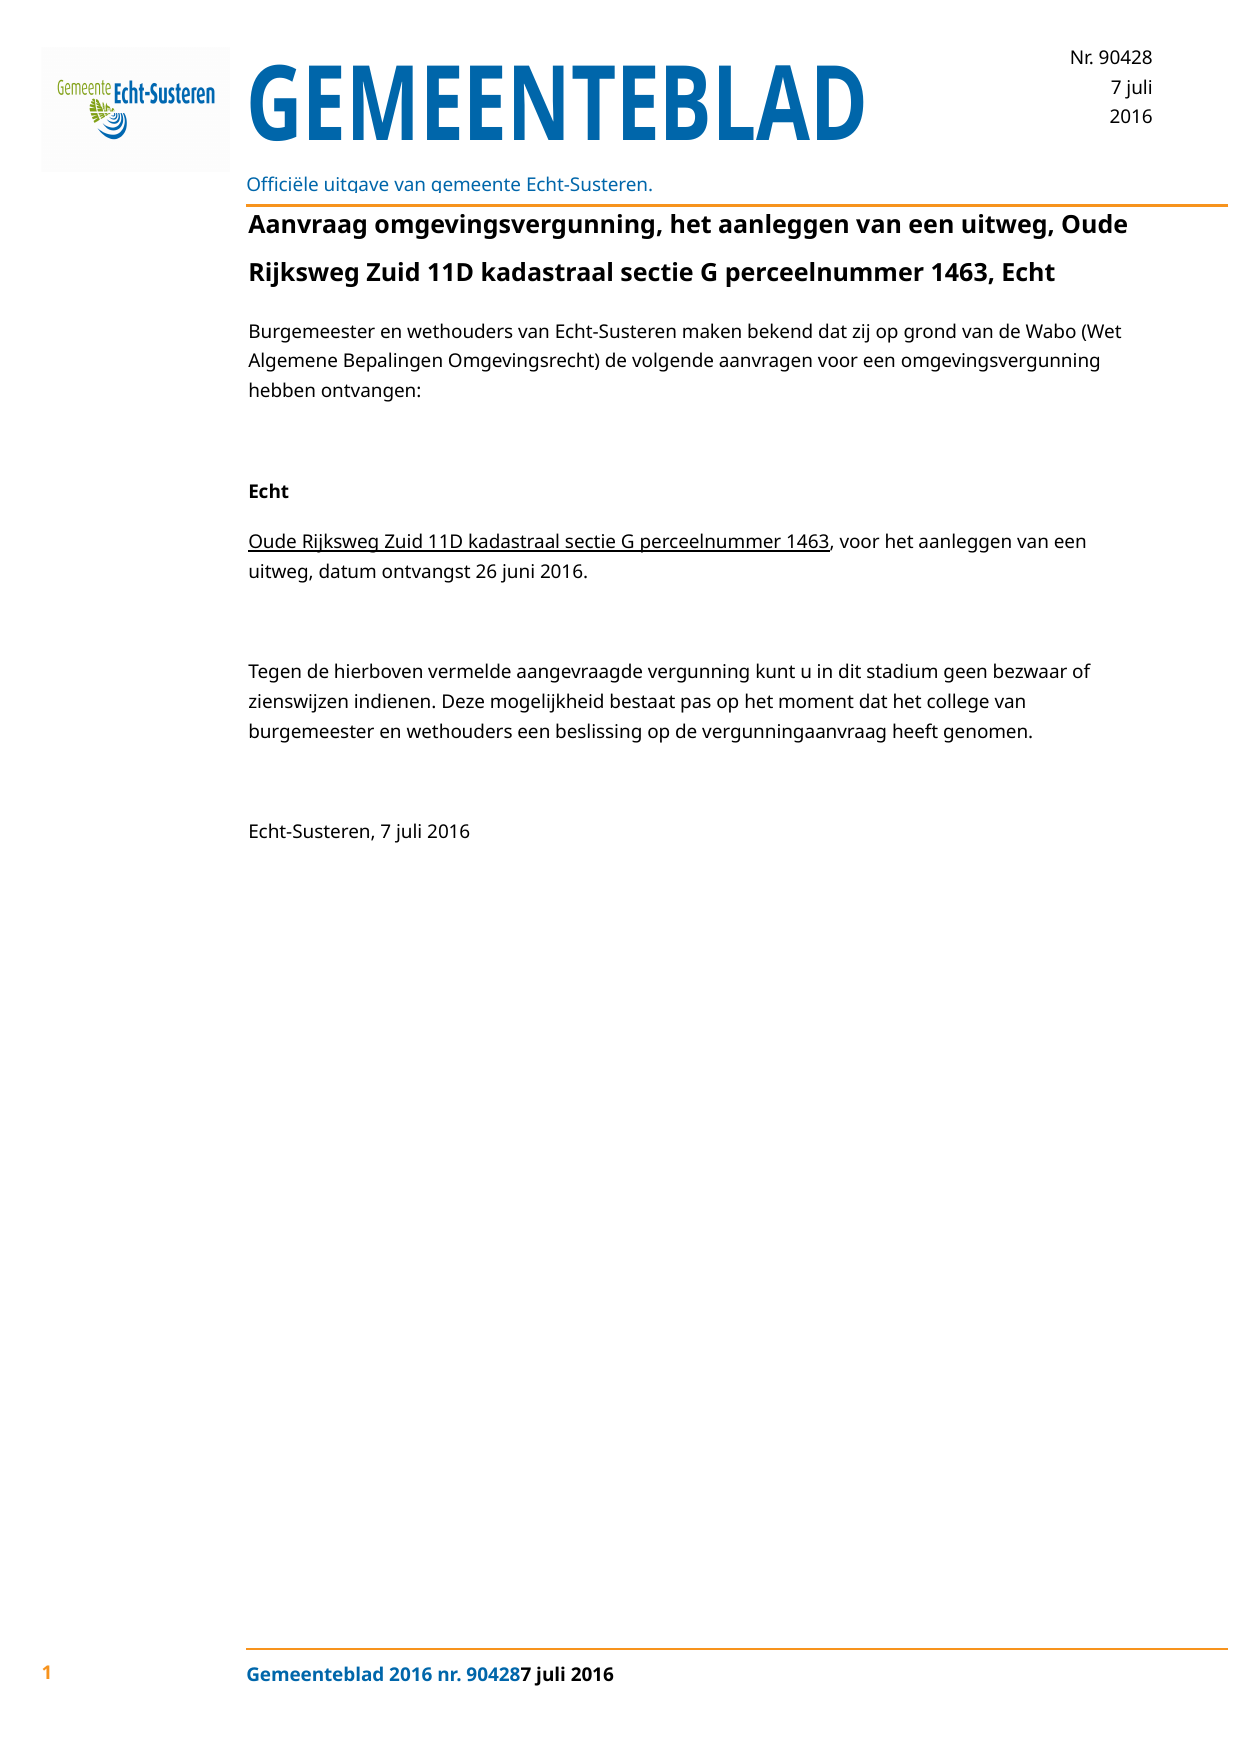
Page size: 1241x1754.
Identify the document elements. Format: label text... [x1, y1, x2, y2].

text Tegen de hierboven vermelde aangevraagde vergunning kunt u in dit stadium geen bezwaar of zienswijzen indienen. Deze mogelijkheid bestaat pas op het moment dat het college van burgemeester en wethouders een beslissing op de vergunningaanvraag heeft genomen. [248, 659, 1152, 744]
text Burgemeester en wethouders van Echt-Susteren maken bekend dat zij op grond van de Wabo (Wet Algemene Bepalingen Omgevingsrecht) de volgende aanvragen voor een omgevingsvergunning hebben ontvangen: [248, 318, 1152, 403]
text Aanvraag omgevingsvergunning, het aanleggen van een uitweg, Oude Rijksweg Zuid 11D kadastraal sectie G perceelnummer 1463, Echt [248, 207, 1152, 288]
text Echt [248, 478, 1152, 504]
text Echt-Susteren, 7 juli 2016 [248, 819, 1152, 844]
picture [41, 47, 231, 172]
text Oude Rijksweg Zuid 11D kadastraal sectie G perceelnummer 1463, voor het aanleggen van een uitweg, datum ontvangst 26 juni 2016. [248, 528, 1152, 584]
